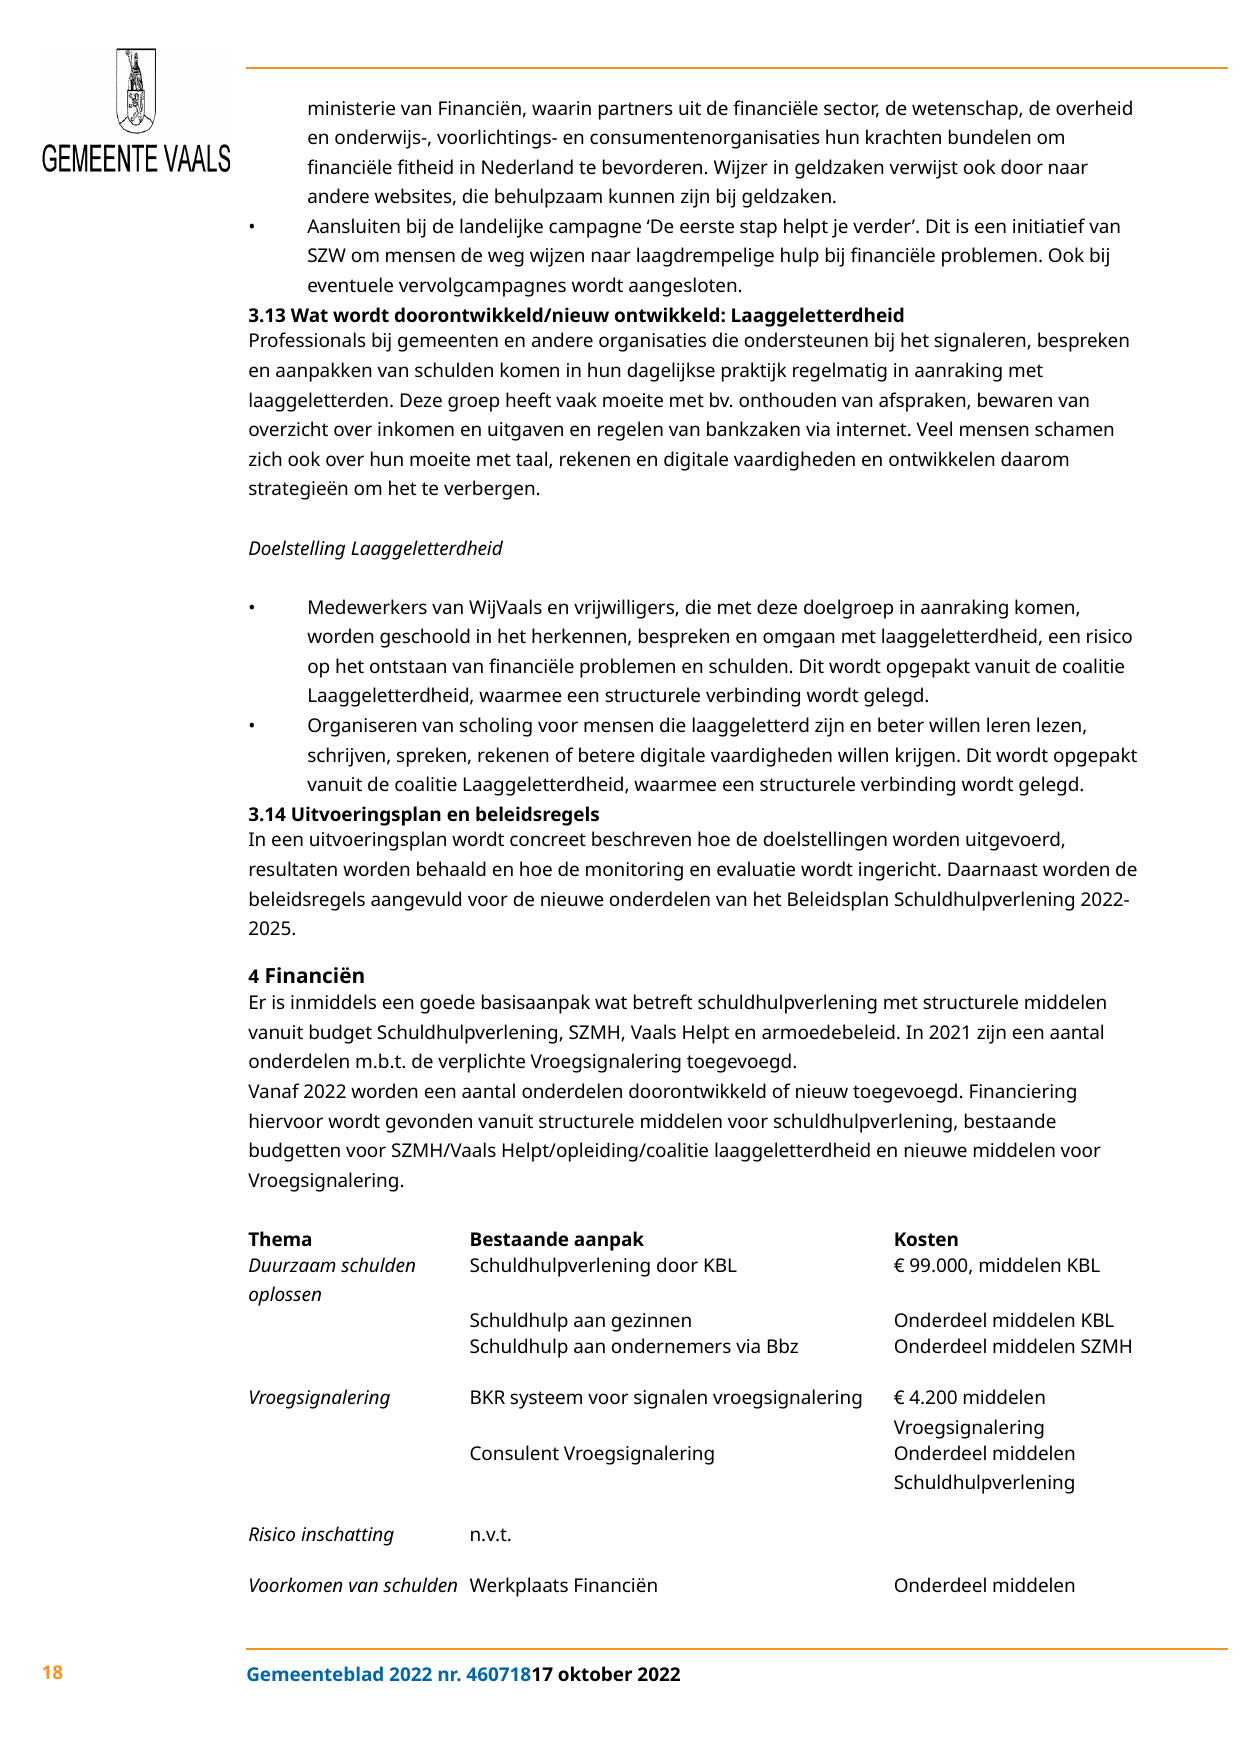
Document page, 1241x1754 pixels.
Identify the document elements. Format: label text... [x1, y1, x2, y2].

table_cell BKR systeem voor signalen vroegsignalering [469, 1385, 893, 1440]
table_cell [248, 1547, 469, 1572]
table_cell [248, 1440, 469, 1495]
table_cell [469, 1359, 893, 1384]
table_cell n.v.t. [469, 1521, 893, 1547]
table_header Kosten [894, 1226, 1152, 1252]
table_cell € 99.000, middelen KBL [894, 1252, 1152, 1307]
table_cell Voorkomen van schulden [248, 1572, 469, 1598]
table_cell Vroegsignalering [248, 1385, 469, 1440]
table_cell Onderdeel middelen [894, 1572, 1152, 1598]
table_cell Onderdeel middelen Schuldhulpverlening [894, 1440, 1152, 1495]
table_cell Consulent Vroegsignalering [469, 1440, 893, 1495]
table_cell [894, 1359, 1152, 1384]
text Vanaf 2022 worden een aantal onderdelen doorontwikkeld of nieuw toegevoegd. Financiering hiervoor wordt gevonden vanuit structurele middelen voor schuldhulpverlening, bestaande budgetten voor SZMH/Vaals Helpt/opleiding/coalitie laaggeletterdheid en nieuwe middelen voor Vroegsignalering. [248, 1078, 1152, 1193]
table_cell Schuldhulp aan gezinnen [469, 1307, 893, 1333]
list Aansluiten bij de landelijke campagne ‘De eerste stap helpt je verder’. Dit is een initiatief van SZW om mensen de weg wijzen naar laagdrempelige hulp bij financiële problemen. Ook bij eventuele vervolgcampagnes wordt aangesloten. [248, 213, 1152, 298]
table_header Thema [248, 1226, 469, 1252]
table_cell Schuldhulpverlening door KBL [469, 1252, 893, 1307]
table_cell [248, 1333, 469, 1359]
table_cell [248, 1359, 469, 1384]
table_cell [469, 1547, 893, 1572]
table_cell [469, 1495, 893, 1521]
text 4 Financiën [248, 961, 1152, 989]
list Medewerkers van WijVaals en vrijwilligers, die met deze doelgroep in aanraking komen, worden geschoold in het herkennen, bespreken en omgaan met laaggeletterdheid, een risico op het ontstaan van financiële problemen en schulden. Dit wordt opgepakt vanuit de coalitie Laaggeletterdheid, waarmee een structurele verbinding wordt gelegd. [248, 594, 1152, 708]
text Professionals bij gemeenten en andere organisaties die ondersteunen bij het signaleren, bespreken en aanpakken van schulden komen in hun dagelijkse praktijk regelmatig in aanraking met laaggeletterden. Deze groep heeft vaak moeite met bv. onthouden van afspraken, bewaren van overzicht over inkomen en uitgaven en regelen van bankzaken via internet. Veel mensen schamen zich ook over hun moeite met taal, rekenen en digitale vaardigheden en ontwikkelen daarom strategieën om het te verbergen. [248, 328, 1152, 501]
table_cell € 4.200 middelen Vroegsignalering [894, 1385, 1152, 1440]
table_cell Onderdeel middelen SZMH [894, 1333, 1152, 1359]
table_cell [894, 1495, 1152, 1521]
table_cell Risico inschatting [248, 1521, 469, 1547]
table_cell [248, 1495, 469, 1521]
list ministerie van Financiën, waarin partners uit de financiële sector, de wetenschap, de overheid en onderwijs-, voorlichtings- en consumentenorganisaties hun krachten bundelen om financiële fitheid in Nederland te bevorderen. Wijzer in geldzaken verwijst ook door naar andere websites, die behulpzaam kunnen zijn bij geldzaken. [248, 95, 1152, 209]
list Organiseren van scholing voor mensen die laaggeletterd zijn en beter willen leren lezen, schrijven, spreken, rekenen of betere digitale vaardigheden willen krijgen. Dit wordt opgepakt vanuit de coalitie Laaggeletterdheid, waarmee een structurele verbinding wordt gelegd. [248, 712, 1152, 797]
text Doelstelling Laaggeletterdheid [248, 535, 1152, 560]
table_cell Onderdeel middelen KBL [894, 1307, 1152, 1333]
table_header Bestaande aanpak [469, 1226, 893, 1252]
text 3.14 Uitvoeringsplan en beleidsregels [248, 801, 1152, 827]
table_cell Schuldhulp aan ondernemers via Bbz [469, 1333, 893, 1359]
table_cell Duurzaam schulden oplossen [248, 1252, 469, 1307]
text In een uitvoeringsplan wordt concreet beschreven hoe de doelstellingen worden uitgevoerd, resultaten worden behaald en hoe de monitoring en evaluatie wordt ingericht. Daarnaast worden de beleidsregels aangevuld voor de nieuwe onderdelen van het Beleidsplan Schuldhulpverlening 2022-2025. [248, 827, 1152, 941]
table_cell [248, 1307, 469, 1333]
table_cell [894, 1521, 1152, 1547]
text Er is inmiddels een goede basisaanpak wat betreft schuldhulpverlening met structurele middelen vanuit budget Schuldhulpverlening, SZMH, Vaals Helpt en armoedebeleid. In 2021 zijn een aantal onderdelen m.b.t. de verplichte Vroegsignalering toegevoegd. [248, 989, 1152, 1074]
table_cell Werkplaats Financiën [469, 1572, 893, 1598]
picture [41, 47, 231, 172]
table_cell [894, 1547, 1152, 1572]
text 3.13 Wat wordt doorontwikkeld/nieuw ontwikkeld: Laaggeletterdheid [248, 302, 1152, 328]
